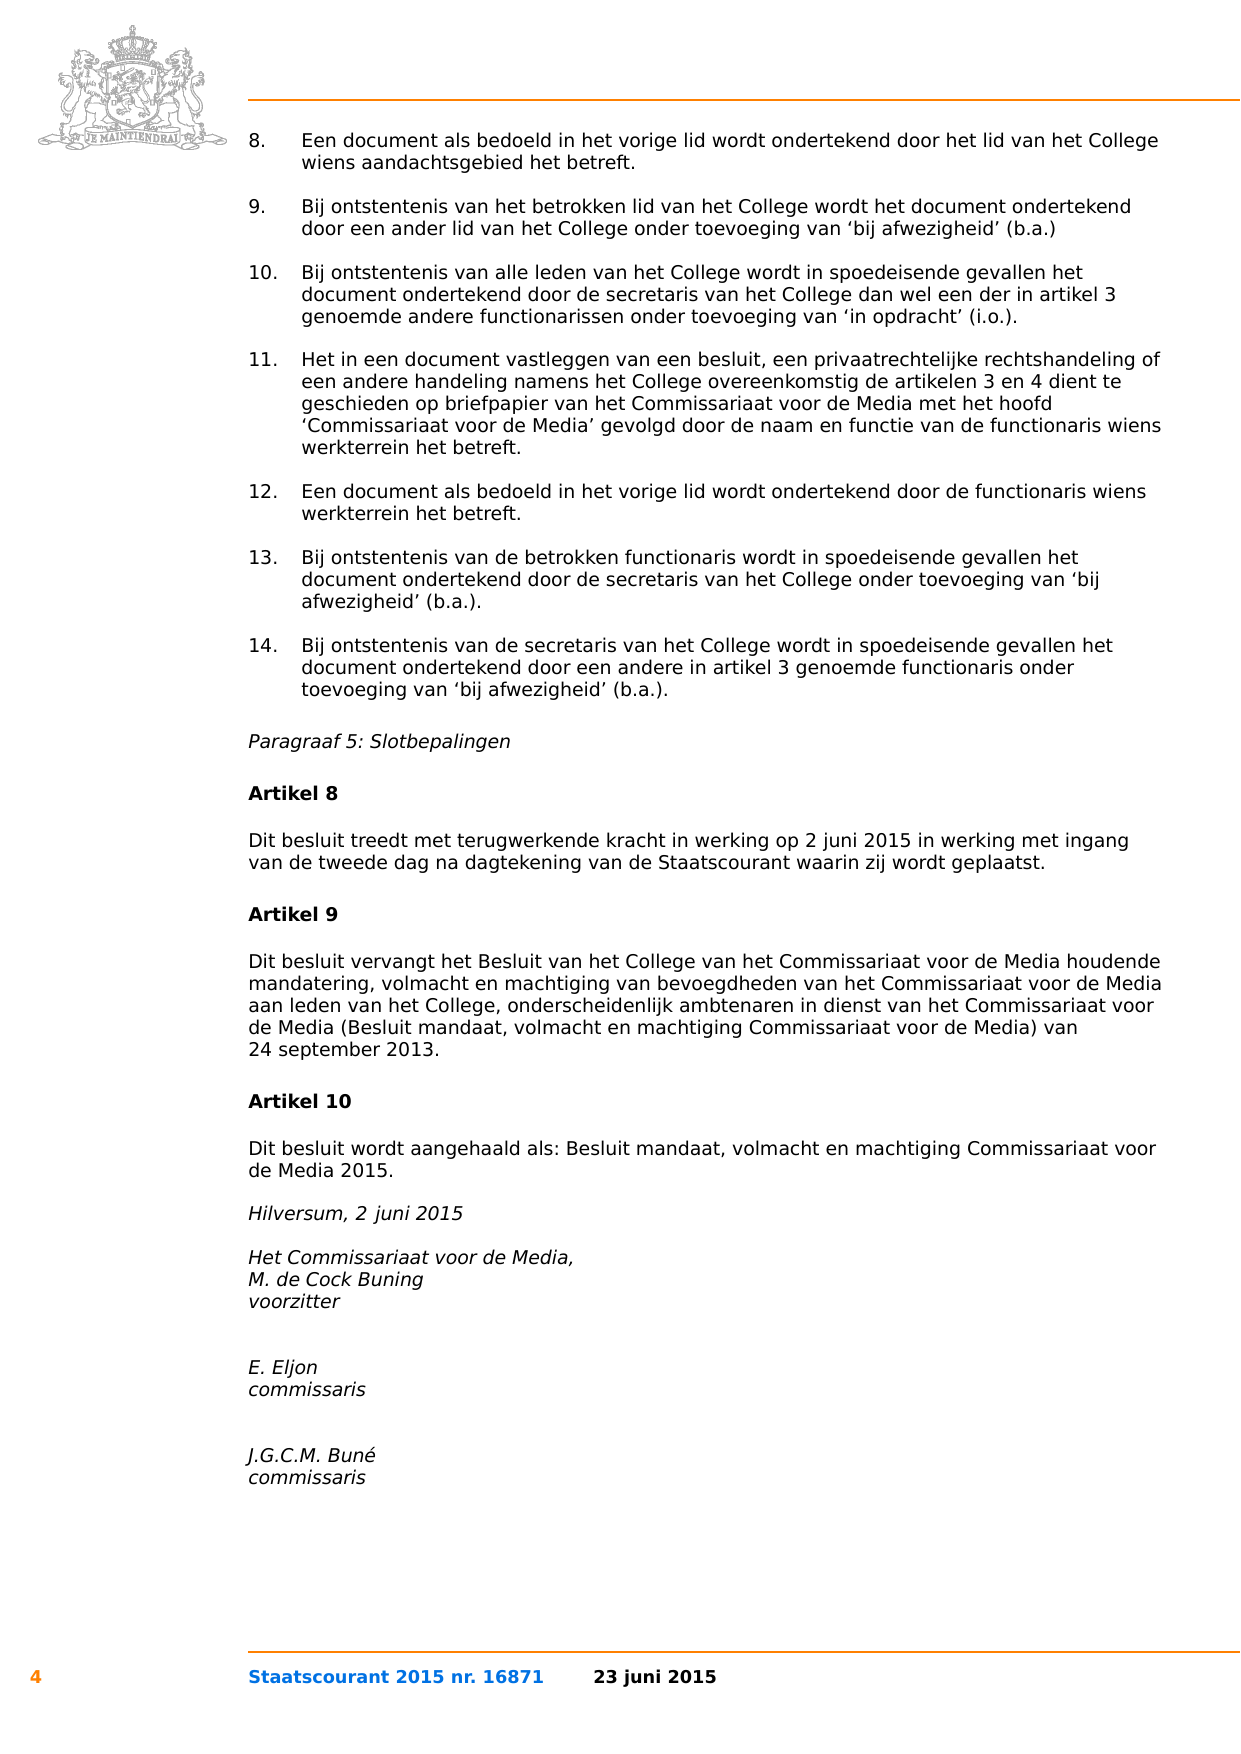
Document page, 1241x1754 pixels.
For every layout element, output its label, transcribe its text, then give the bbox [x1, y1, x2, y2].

picture [38, 25, 227, 150]
text Dit besluit treedt met terugwerkende kracht in werking op 2 juni 2015 in werking met ingang van de tweede dag na dagtekening van de Staatscourant waarin zij wordt geplaatst. [248, 830, 1163, 874]
text 13. Bij ontstentenis van de betrokken functionaris wordt in spoedeisende gevallen het document ondertekend door de secretaris van het College onder toevoeging van ‘bij afwezigheid’ (b.a.). [248, 547, 1163, 613]
subtitle Artikel 10 [248, 1091, 1163, 1112]
text 10. Bij ontstentenis van alle leden van het College wordt in spoedeisende gevallen het document ondertekend door de secretaris van het College dan wel een der in artikel 3 genoemde andere functionarissen onder toevoeging van ‘in opdracht’ (i.o.). [248, 262, 1163, 327]
subtitle Paragraaf 5: Slotbepalingen [248, 731, 1163, 753]
text 11. Het in een document vastleggen van een besluit, een privaatrechtelijke rechtshandeling of een andere handeling namens het College overeenkomstig de artikelen 3 en 4 dient te geschieden op briefpapier van het Commissariaat voor de Media met het hoofd ‘Commissariaat voor de Media’ gevolgd door de naam en functie van de functionaris wiens werkterrein het betreft. [248, 349, 1163, 459]
text 8. Een document als bedoeld in het vorige lid wordt ondertekend door het lid van het College wiens aandachtsgebied het betreft. [248, 130, 1163, 174]
text 9. Bij ontstentenis van het betrokken lid van het College wordt het document ondertekend door een ander lid van het College onder toevoeging van ‘bij afwezigheid’ (b.a.) [248, 196, 1163, 240]
text J.G.C.M. Buné commissaris [248, 1423, 1163, 1489]
text 14. Bij ontstentenis van de secretaris van het College wordt in spoedeisende gevallen het document ondertekend door een andere in artikel 3 genoemde functionaris onder toevoeging van ‘bij afwezigheid’ (b.a.). [248, 635, 1163, 701]
text Dit besluit wordt aangehaald als: Besluit mandaat, volmacht en machtiging Commissariaat voor de Media 2015. [248, 1137, 1163, 1181]
text Dit besluit vervangt het Besluit van het College van het Commissariaat voor de Media houdende mandatering, volmacht en machtiging van bevoegdheden van het Commissariaat voor de Media aan leden van het College, onderscheidenlijk ambtenaren in dienst van het Commissariaat voor de Media (Besluit mandaat, volmacht en machtiging Commissariaat voor de Media) van 24 september 2013. [248, 951, 1163, 1061]
text Hilversum, 2 juni 2015 [248, 1203, 1163, 1225]
text E. Eljon commissaris [248, 1335, 1163, 1401]
subtitle Artikel 8 [248, 783, 1163, 805]
text 12. Een document als bedoeld in het vorige lid wordt ondertekend door de functionaris wiens werkterrein het betreft. [248, 481, 1163, 525]
subtitle Artikel 9 [248, 904, 1163, 926]
text Het Commissariaat voor de Media, M. de Cock Buning voorzitter [248, 1247, 1163, 1313]
